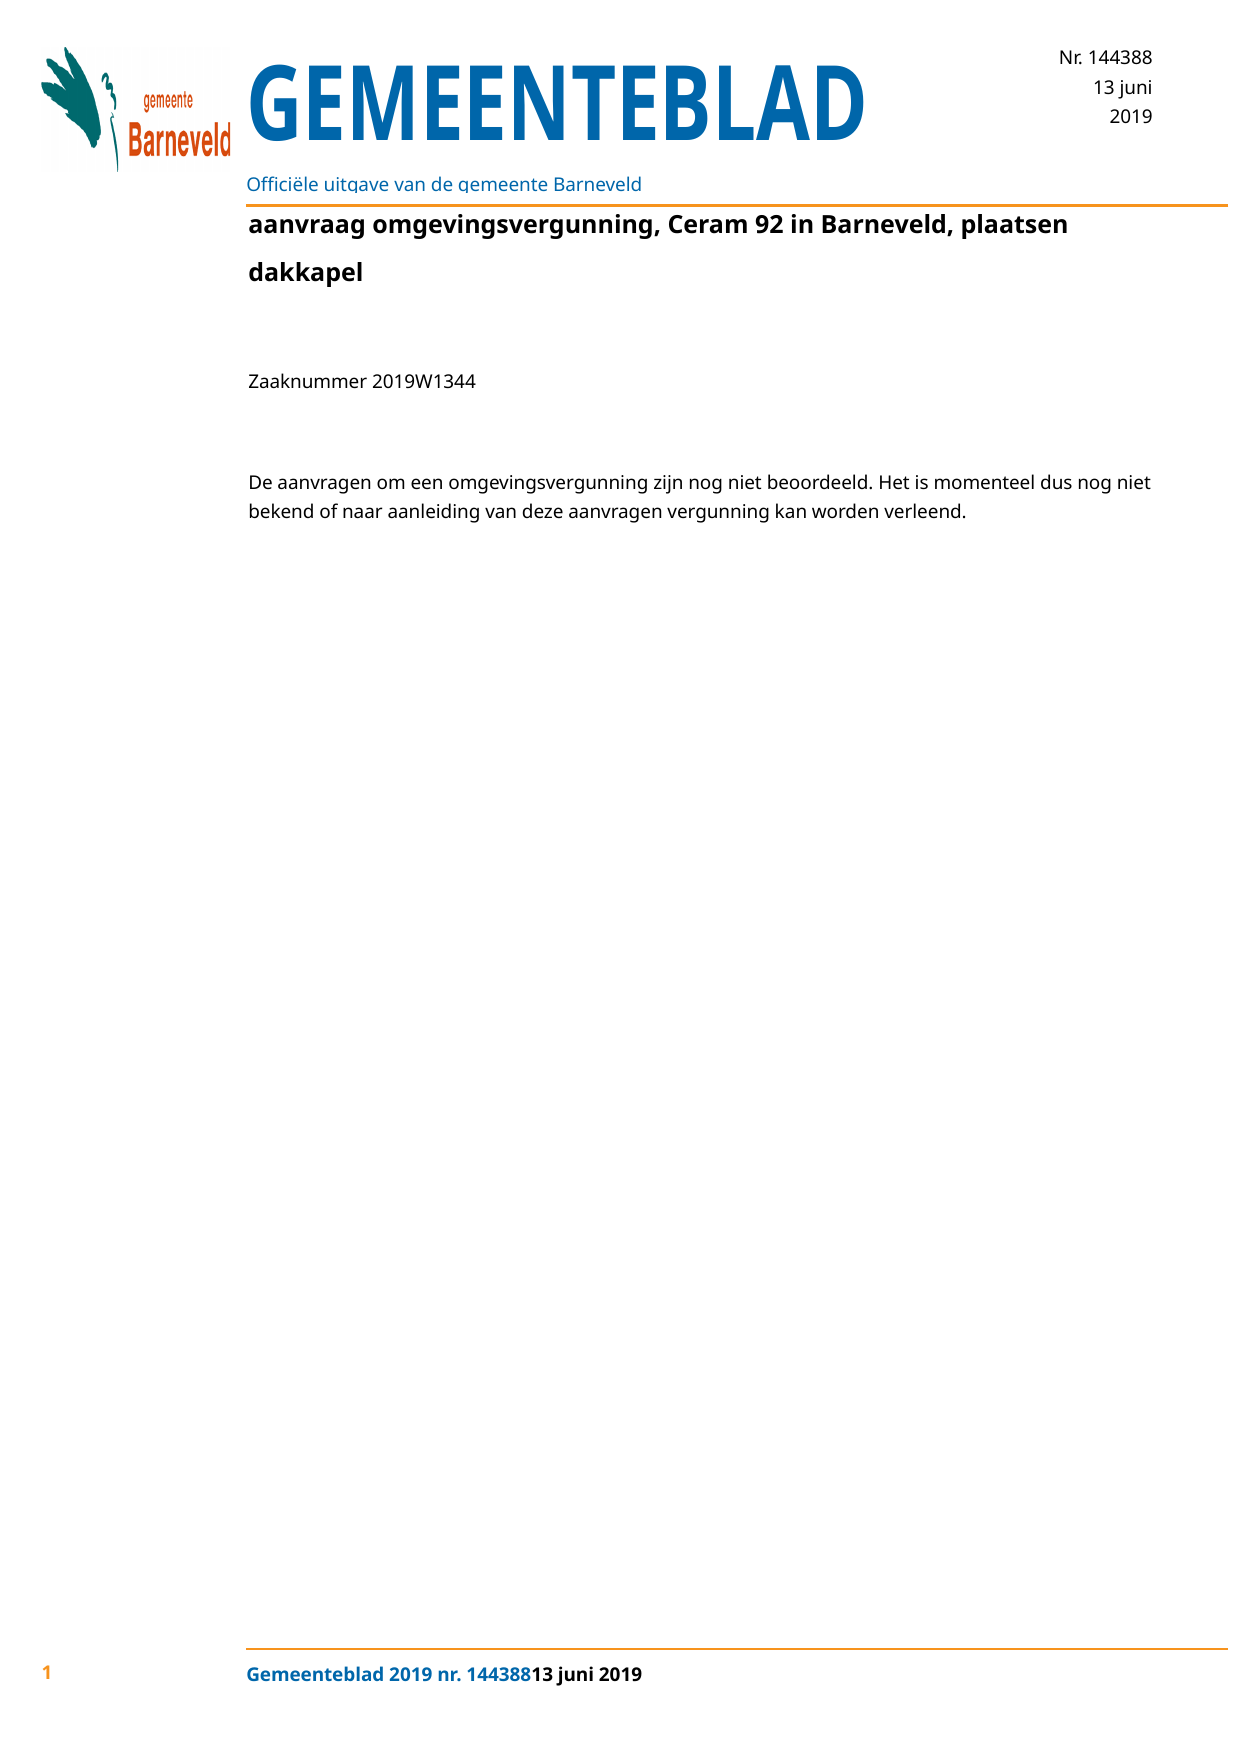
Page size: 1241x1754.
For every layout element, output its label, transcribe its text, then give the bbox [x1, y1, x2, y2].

text De aanvragen om een omgevingsvergunning zijn nog niet beoordeeld. Het is momenteel dus nog niet bekend of naar aanleiding van deze aanvragen vergunning kan worden verleend. [248, 469, 1152, 524]
text Zaaknummer 2019W1344 [248, 368, 1152, 394]
picture [41, 47, 231, 172]
text aanvraag omgevingsvergunning, Ceram 92 in Barneveld, plaatsen dakkapel [248, 207, 1152, 288]
